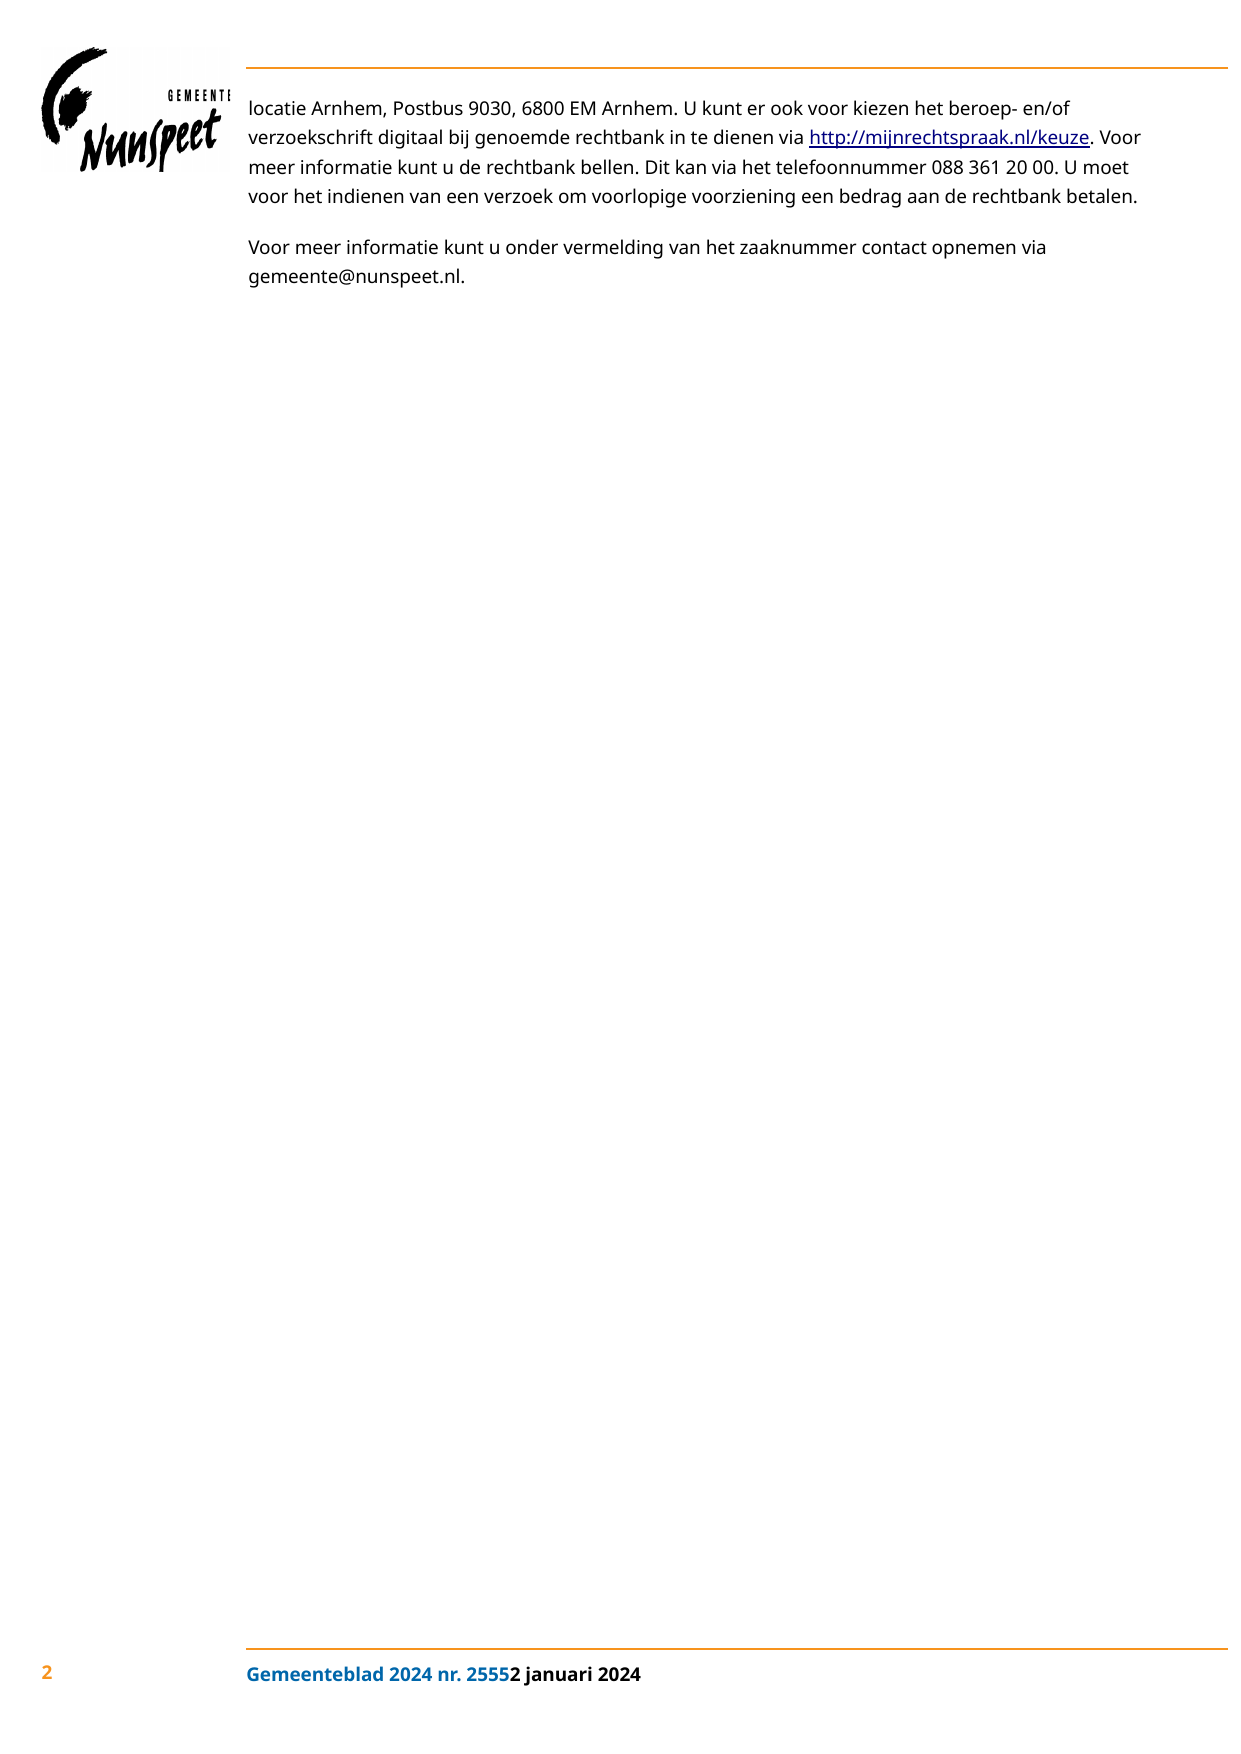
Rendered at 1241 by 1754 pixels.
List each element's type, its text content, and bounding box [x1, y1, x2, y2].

text locatie Arnhem, Postbus 9030, 6800 EM Arnhem. U kunt er ook voor kiezen het beroep- en/of verzoekschrift digitaal bij genoemde rechtbank in te dienen via http://mijnrechtspraak.nl/keuze. Voor meer informatie kunt u de rechtbank bellen. Dit kan via het telefoonnummer 088 361 20 00. U moet voor het indienen van een verzoek om voorlopige voorziening een bedrag aan de rechtbank betalen. [248, 95, 1152, 209]
picture [41, 47, 231, 172]
text Voor meer informatie kunt u onder vermelding van het zaaknummer contact opnemen via gemeente@nunspeet.nl. [248, 234, 1152, 289]
